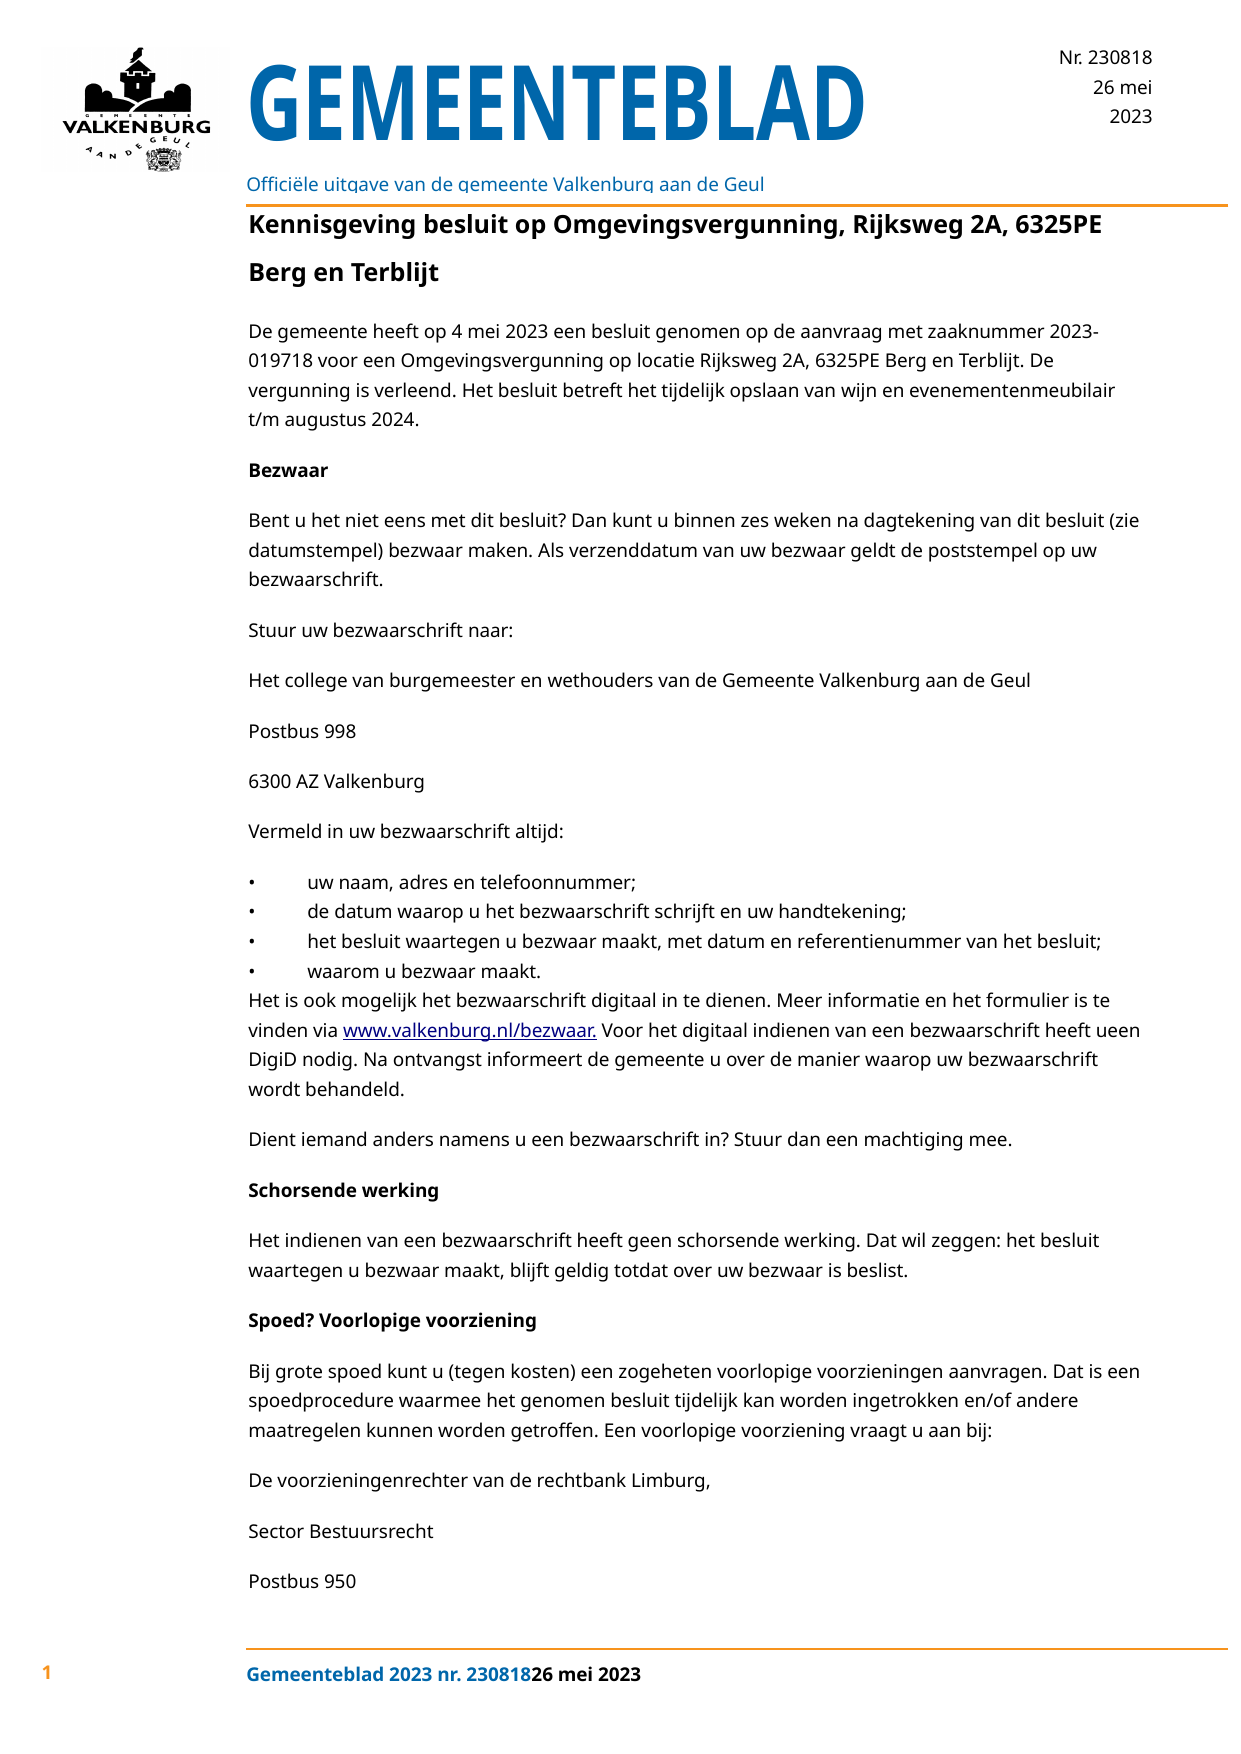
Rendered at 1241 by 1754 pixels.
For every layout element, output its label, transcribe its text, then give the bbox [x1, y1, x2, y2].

list het besluit waartegen u bezwaar maakt, met datum en referentienummer van het besluit; [248, 928, 1152, 954]
text Bij grote spoed kunt u (tegen kosten) een zogeheten voorlopige voorzieningen aanvragen. Dat is een spoedprocedure waarmee het genomen besluit tijdelijk kan worden ingetrokken en/of andere maatregelen kunnen worden getroffen. Een voorlopige voorziening vraagt u aan bij: [248, 1358, 1152, 1443]
text Vermeld in uw bezwaarschrift altijd: [248, 819, 1152, 844]
text Schorsende werking [248, 1177, 1152, 1203]
text Postbus 998 [248, 718, 1152, 744]
text Dient iemand anders namens u een bezwaarschrift in? Stuur dan een machtiging mee. [248, 1127, 1152, 1152]
text Het indienen van een bezwaarschrift heeft geen schorsende werking. Dat wil zeggen: het besluit waartegen u bezwaar maakt, blijft geldig totdat over uw bezwaar is beslist. [248, 1227, 1152, 1283]
text Stuur uw bezwaarschrift naar: [248, 617, 1152, 643]
text Het college van burgemeester en wethouders van de Gemeente Valkenburg aan de Geul [248, 667, 1152, 693]
list de datum waarop u het bezwaarschrift schrijft en uw handtekening; [248, 899, 1152, 924]
text Kennisgeving besluit op Omgevingsvergunning, Rijksweg 2A, 6325PE Berg en Terblijt [248, 207, 1152, 288]
list waarom u bezwaar maakt. [248, 958, 1152, 984]
text De gemeente heeft op 4 mei 2023 een besluit genomen op de aanvraag met zaaknummer 2023-019718 voor een Omgevingsvergunning op locatie Rijksweg 2A, 6325PE Berg en Terblijt. De vergunning is verleend. Het besluit betreft het tijdelijk opslaan van wijn en evenementenmeubilair t/m augustus 2024. [248, 318, 1152, 432]
text Bent u het niet eens met dit besluit? Dan kunt u binnen zes weken na dagtekening van dit besluit (zie datumstempel) bezwaar maken. Als verzenddatum van uw bezwaar geldt de poststempel op uw bezwaarschrift. [248, 507, 1152, 592]
text Spoed? Voorlopige voorziening [248, 1307, 1152, 1333]
picture [41, 47, 231, 172]
text Postbus 950 [248, 1568, 1152, 1594]
text Het is ook mogelijk het bezwaarschrift digitaal in te dienen. Meer informatie en het formulier is te vinden via www.valkenburg.nl/bezwaar. Voor het digitaal indienen van een bezwaarschrift heeft ueen DigiD nodig. Na ontvangst informeert de gemeente u over de manier waarop uw bezwaarschrift wordt behandeld. [248, 987, 1152, 1102]
list uw naam, adres en telefoonnummer; [248, 869, 1152, 895]
text 6300 AZ Valkenburg [248, 768, 1152, 794]
text Sector Bestuursrecht [248, 1518, 1152, 1544]
text Bezwaar [248, 457, 1152, 483]
text De voorzieningenrechter van de rechtbank Limburg, [248, 1467, 1152, 1493]
